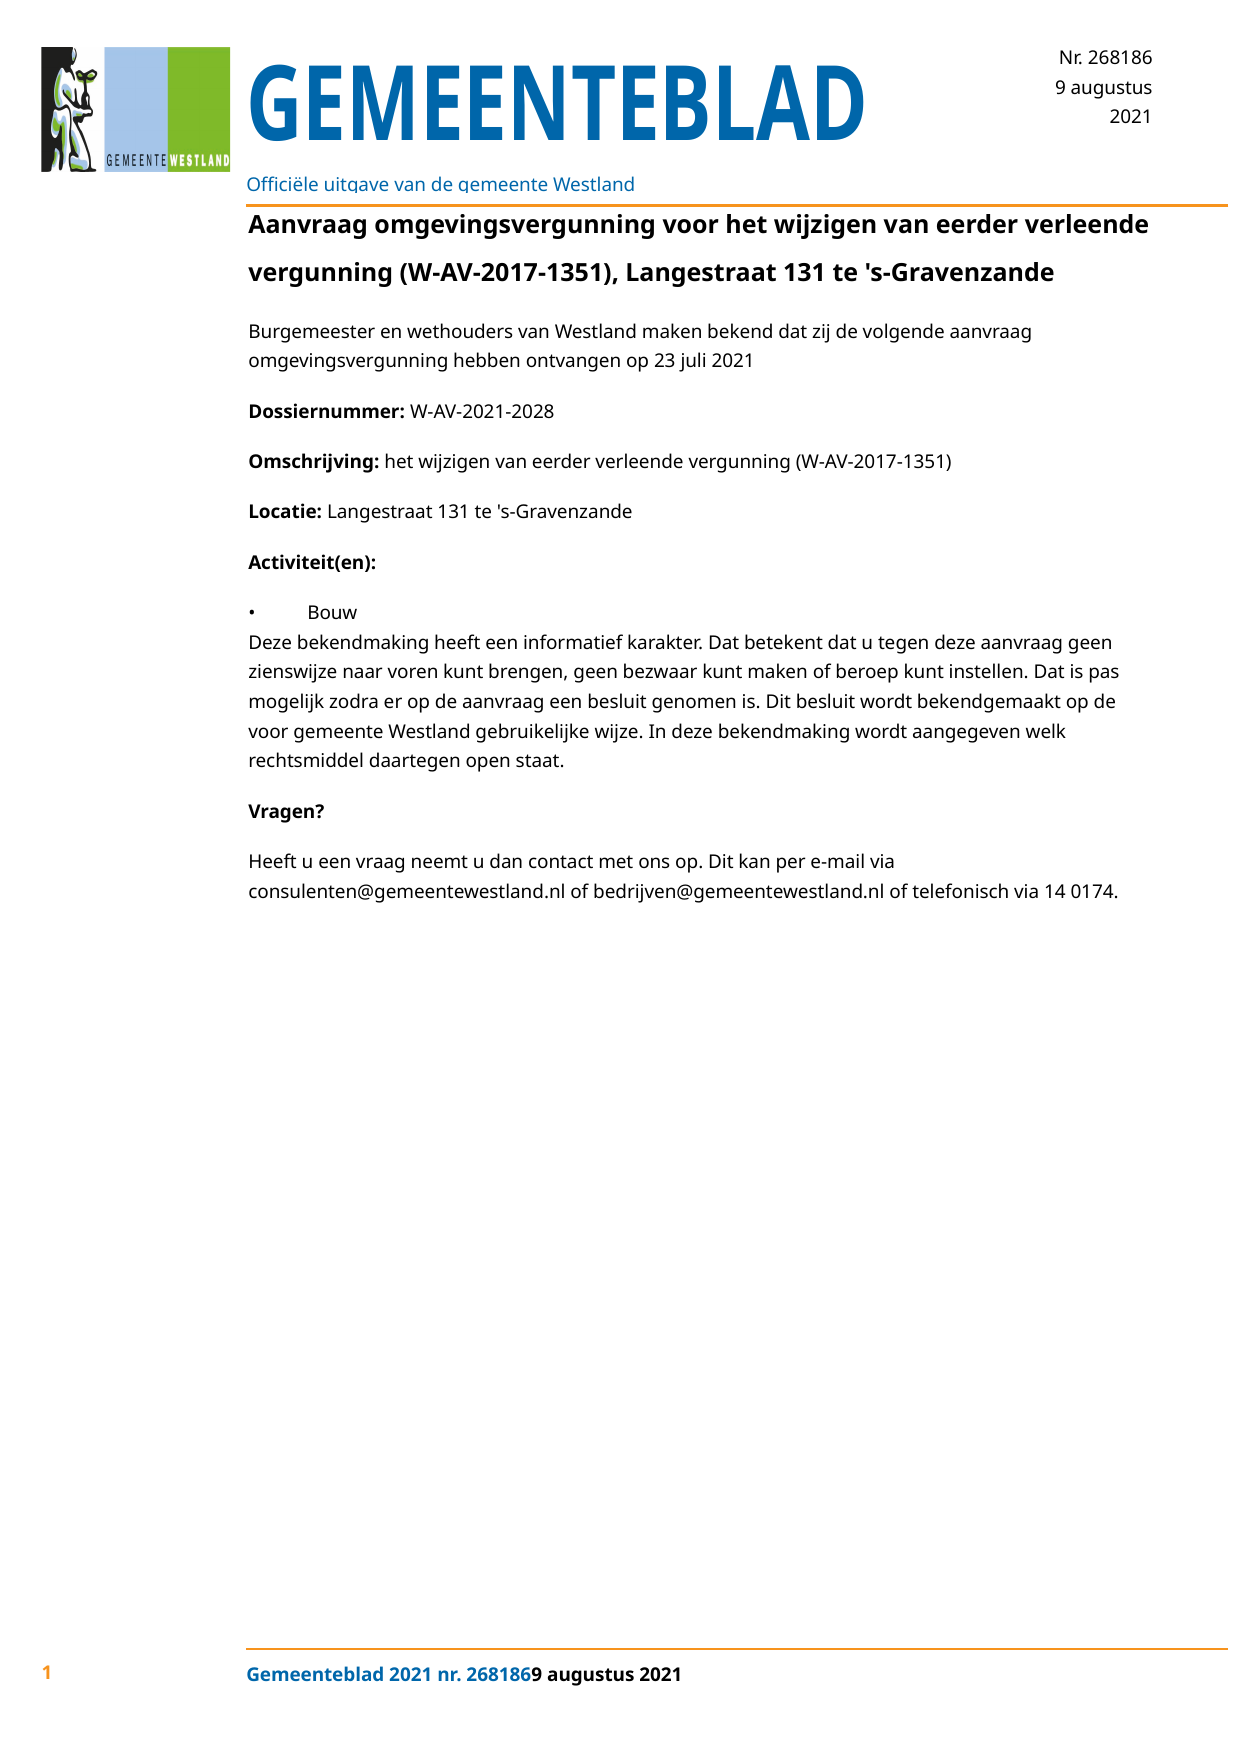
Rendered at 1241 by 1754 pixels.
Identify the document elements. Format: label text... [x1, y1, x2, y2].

text Burgemeester en wethouders van Westland maken bekend dat zij de volgende aanvraag omgevingsvergunning hebben ontvangen op 23 juli 2021 [248, 318, 1152, 373]
text Deze bekendmaking heeft een informatief karakter. Dat betekent dat u tegen deze aanvraag geen zienswijze naar voren kunt brengen, geen bezwaar kunt maken of beroep kunt instellen. Dat is pas mogelijk zodra er op de aanvraag een besluit genomen is. Dit besluit wordt bekendgemaakt op de voor gemeente Westland gebruikelijke wijze. In deze bekendmaking wordt aangegeven welk rechtsmiddel daartegen open staat. [248, 629, 1152, 773]
text Heeft u een vraag neemt u dan contact met ons op. Dit kan per e-mail via consulenten@gemeentewestland.nl of bedrijven@gemeentewestland.nl of telefonisch via 14 0174. [248, 848, 1152, 904]
text Dossiernummer: W-AV-2021-2028 [248, 398, 1152, 424]
text Activiteit(en): [248, 549, 1152, 575]
text Omschrijving: het wijzigen van eerder verleende vergunning (W-AV-2017-1351) [248, 448, 1152, 474]
picture [41, 47, 231, 172]
text Aanvraag omgevingsvergunning voor het wijzigen van eerder verleende vergunning (W-AV-2017-1351), Langestraat 131 te 's-Gravenzande [248, 207, 1152, 288]
list Bouw [248, 599, 1152, 625]
text Vragen? [248, 798, 1152, 824]
text Locatie: Langestraat 131 te 's-Gravenzande [248, 499, 1152, 524]
